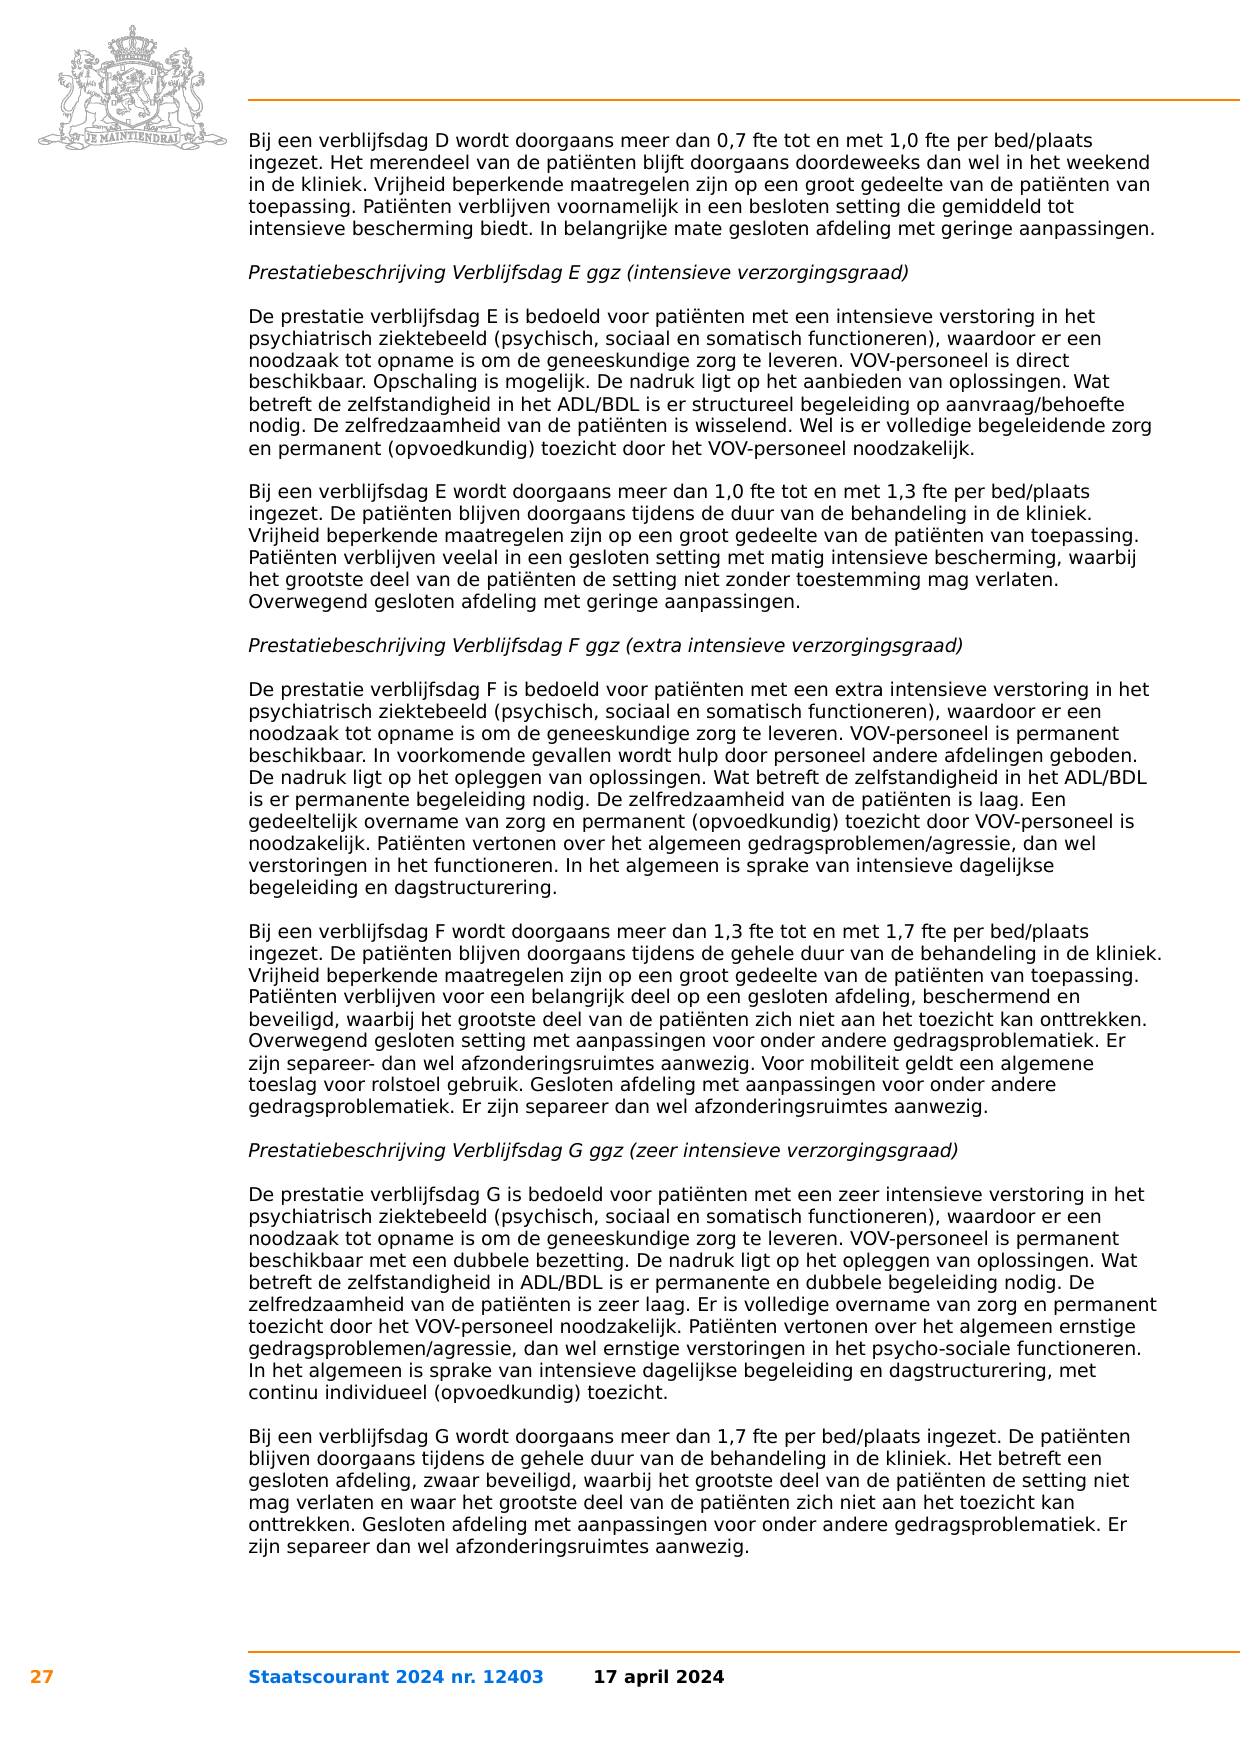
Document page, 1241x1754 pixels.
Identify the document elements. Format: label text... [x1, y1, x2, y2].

text Bij een verblijfsdag E wordt doorgaans meer dan 1,0 fte tot en met 1,3 fte per bed/plaats ingezet. De patiënten blijven doorgaans tijdens de duur van de behandeling in de kliniek. Vrijheid beperkende maatregelen zijn op een groot gedeelte van de patiënten van toepassing. Patiënten verblijven veelal in een gesloten setting met matig intensieve bescherming, waarbij het grootste deel van de patiënten de setting niet zonder toestemming mag verlaten. Overwegend gesloten afdeling met geringe aanpassingen. [248, 481, 1163, 613]
text De prestatie verblijfsdag F is bedoeld voor patiënten met een extra intensieve verstoring in het psychiatrisch ziektebeeld (psychisch, sociaal en somatisch functioneren), waardoor er een noodzaak tot opname is om de geneeskundige zorg te leveren. VOV-personeel is permanent beschikbaar. In voorkomende gevallen wordt hulp door personeel andere afdelingen geboden. De nadruk ligt op het opleggen van oplossingen. Wat betreft de zelfstandigheid in het ADL/BDL is er permanente begeleiding nodig. De zelfredzaamheid van de patiënten is laag. Een gedeeltelijk overname van zorg en permanent (opvoedkundig) toezicht door VOV-personeel is noodzakelijk. Patiënten vertonen over het algemeen gedragsproblemen/agressie, dan wel verstoringen in het functioneren. In het algemeen is sprake van intensieve dagelijkse begeleiding en dagstructurering. [248, 679, 1163, 899]
subtitle Prestatiebeschrijving Verblijfsdag G ggz (zeer intensieve verzorgingsgraad) [248, 1140, 1163, 1162]
text De prestatie verblijfsdag G is bedoeld voor patiënten met een zeer intensieve verstoring in het psychiatrisch ziektebeeld (psychisch, sociaal en somatisch functioneren), waardoor er een noodzaak tot opname is om de geneeskundige zorg te leveren. VOV-personeel is permanent beschikbaar met een dubbele bezetting. De nadruk ligt op het opleggen van oplossingen. Wat betreft de zelfstandigheid in ADL/BDL is er permanente en dubbele begeleiding nodig. De zelfredzaamheid van de patiënten is zeer laag. Er is volledige overname van zorg en permanent toezicht door het VOV-personeel noodzakelijk. Patiënten vertonen over het algemeen ernstige gedragsproblemen/agressie, dan wel ernstige verstoringen in het psycho-sociale functioneren. In het algemeen is sprake van intensieve dagelijkse begeleiding en dagstructurering, met continu individueel (opvoedkundig) toezicht. [248, 1184, 1163, 1404]
text De prestatie verblijfsdag E is bedoeld voor patiënten met een intensieve verstoring in het psychiatrisch ziektebeeld (psychisch, sociaal en somatisch functioneren), waardoor er een noodzaak tot opname is om de geneeskundige zorg te leveren. VOV-personeel is direct beschikbaar. Opschaling is mogelijk. De nadruk ligt op het aanbieden van oplossingen. Wat betreft de zelfstandigheid in het ADL/BDL is er structureel begeleiding op aanvraag/behoefte nodig. De zelfredzaamheid van de patiënten is wisselend. Wel is er volledige begeleidende zorg en permanent (opvoedkundig) toezicht door het VOV-personeel noodzakelijk. [248, 306, 1163, 459]
text Bij een verblijfsdag G wordt doorgaans meer dan 1,7 fte per bed/plaats ingezet. De patiënten blijven doorgaans tijdens de gehele duur van de behandeling in de kliniek. Het betreft een gesloten afdeling, zwaar beveiligd, waarbij het grootste deel van de patiënten de setting niet mag verlaten en waar het grootste deel van de patiënten zich niet aan het toezicht kan onttrekken. Gesloten afdeling met aanpassingen voor onder andere gedragsproblematiek. Er zijn separeer dan wel afzonderingsruimtes aanwezig. [248, 1426, 1163, 1558]
text Bij een verblijfsdag F wordt doorgaans meer dan 1,3 fte tot en met 1,7 fte per bed/plaats ingezet. De patiënten blijven doorgaans tijdens de gehele duur van de behandeling in de kliniek. Vrijheid beperkende maatregelen zijn op een groot gedeelte van de patiënten van toepassing. Patiënten verblijven voor een belangrijk deel op een gesloten afdeling, beschermend en beveiligd, waarbij het grootste deel van de patiënten zich niet aan het toezicht kan onttrekken. Overwegend gesloten setting met aanpassingen voor onder andere gedragsproblematiek. Er zijn separeer- dan wel afzonderingsruimtes aanwezig. Voor mobiliteit geldt een algemene toeslag voor rolstoel gebruik. Gesloten afdeling met aanpassingen voor onder andere gedragsproblematiek. Er zijn separeer dan wel afzonderingsruimtes aanwezig. [248, 921, 1163, 1118]
picture [38, 25, 227, 150]
subtitle Prestatiebeschrijving Verblijfsdag E ggz (intensieve verzorgingsgraad) [248, 262, 1163, 284]
text Bij een verblijfsdag D wordt doorgaans meer dan 0,7 fte tot en met 1,0 fte per bed/plaats ingezet. Het merendeel van de patiënten blijft doorgaans doordeweeks dan wel in het weekend in de kliniek. Vrijheid beperkende maatregelen zijn op een groot gedeelte van de patiënten van toepassing. Patiënten verblijven voornamelijk in een besloten setting die gemiddeld tot intensieve bescherming biedt. In belangrijke mate gesloten afdeling met geringe aanpassingen. [248, 130, 1163, 240]
subtitle Prestatiebeschrijving Verblijfsdag F ggz (extra intensieve verzorgingsgraad) [248, 635, 1163, 657]
